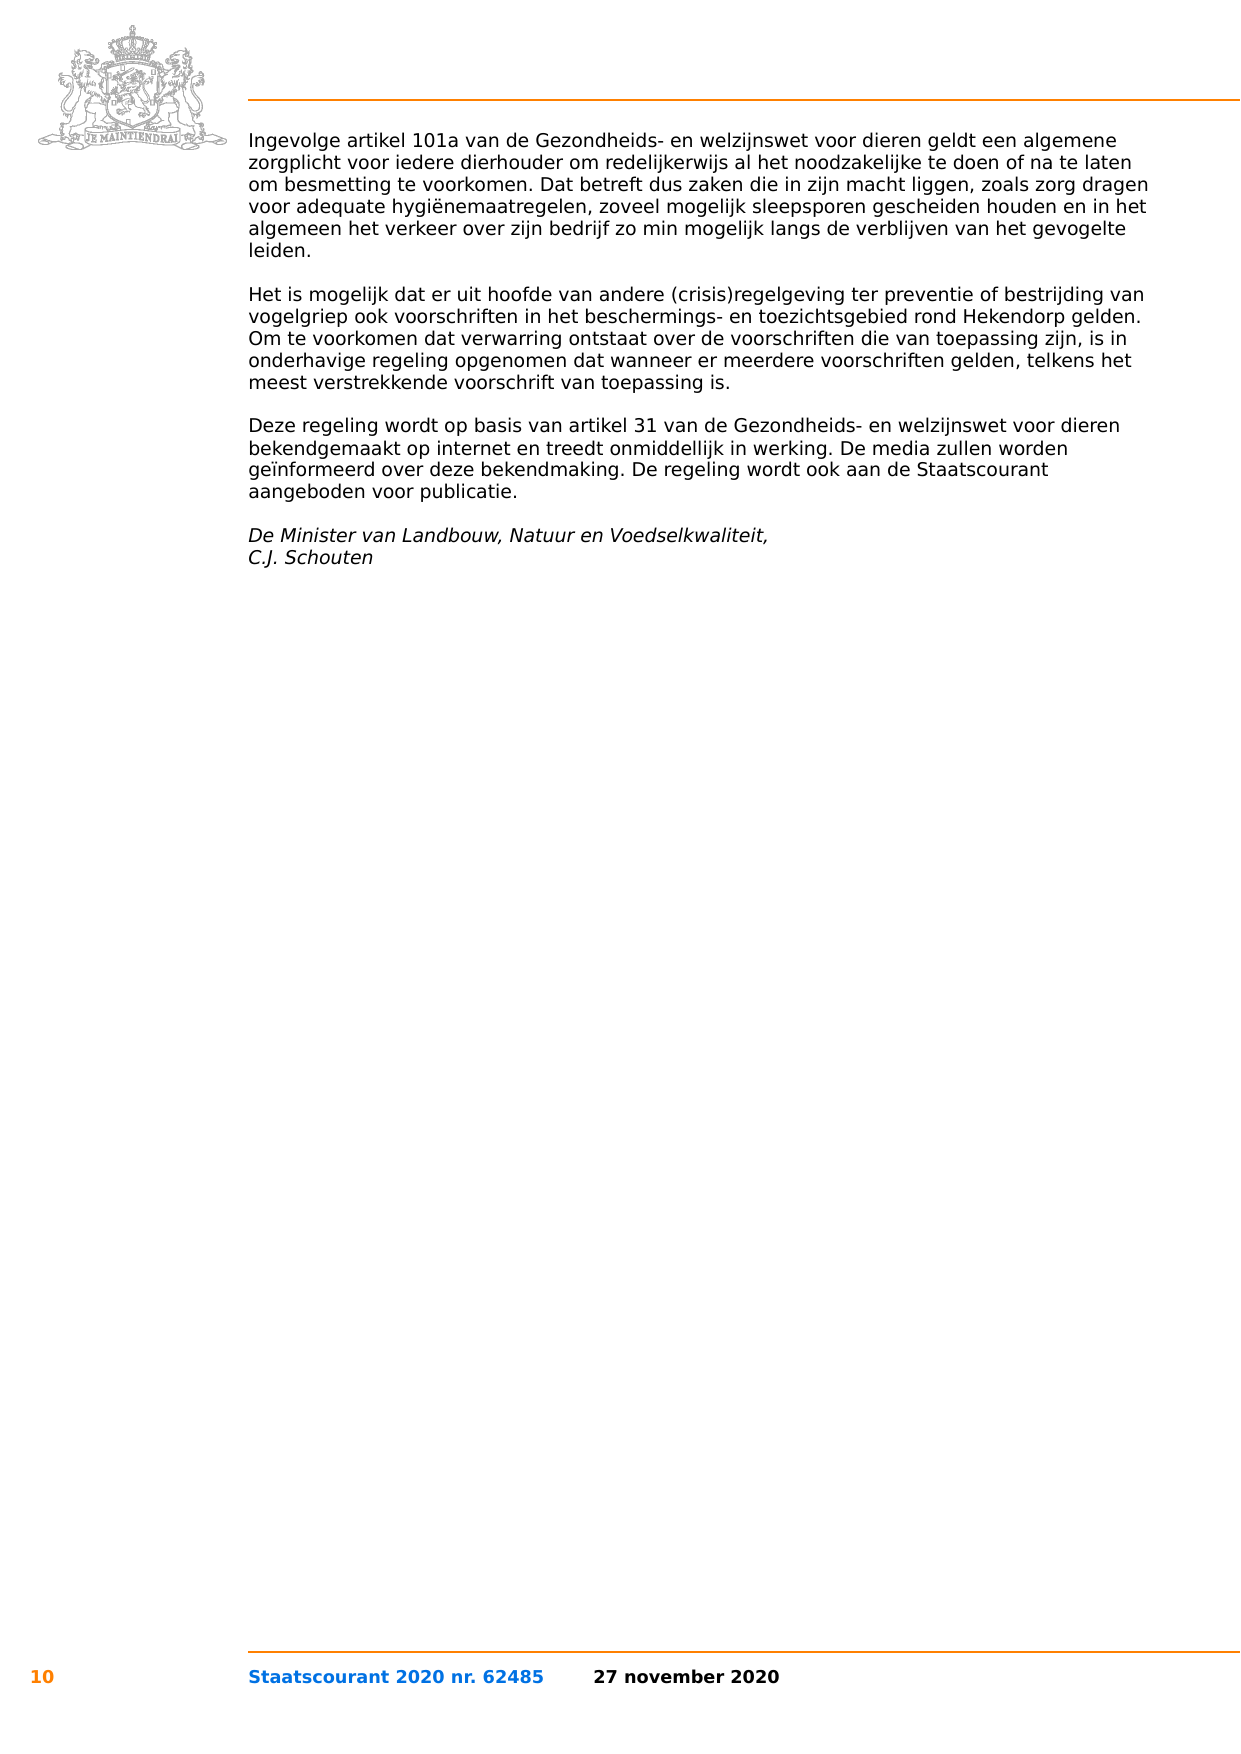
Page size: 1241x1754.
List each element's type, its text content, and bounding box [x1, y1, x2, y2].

picture [38, 25, 227, 150]
text Deze regeling wordt op basis van artikel 31 van de Gezondheids- en welzijnswet voor dieren bekendgemaakt op internet en treedt onmiddellijk in werking. De media zullen worden geïnformeerd over deze bekendmaking. De regeling wordt ook aan de Staatscourant aangeboden voor publicatie. [248, 415, 1163, 503]
text De Minister van Landbouw, Natuur en Voedselkwaliteit, C.J. Schouten [248, 525, 1163, 569]
text Het is mogelijk dat er uit hoofde van andere (crisis)regelgeving ter preventie of bestrijding van vogelgriep ook voorschriften in het beschermings- en toezichtsgebied rond Hekendorp gelden. Om te voorkomen dat verwarring ontstaat over de voorschriften die van toepassing zijn, is in onderhavige regeling opgenomen dat wanneer er meerdere voorschriften gelden, telkens het meest verstrekkende voorschrift van toepassing is. [248, 284, 1163, 393]
text Ingevolge artikel 101a van de Gezondheids- en welzijnswet voor dieren geldt een algemene zorgplicht voor iedere dierhouder om redelijkerwijs al het noodzakelijke te doen of na te laten om besmetting te voorkomen. Dat betreft dus zaken die in zijn macht liggen, zoals zorg dragen voor adequate hygiënemaatregelen, zoveel mogelijk sleepsporen gescheiden houden en in het algemeen het verkeer over zijn bedrijf zo min mogelijk langs de verblijven van het gevogelte leiden. [248, 130, 1163, 262]
